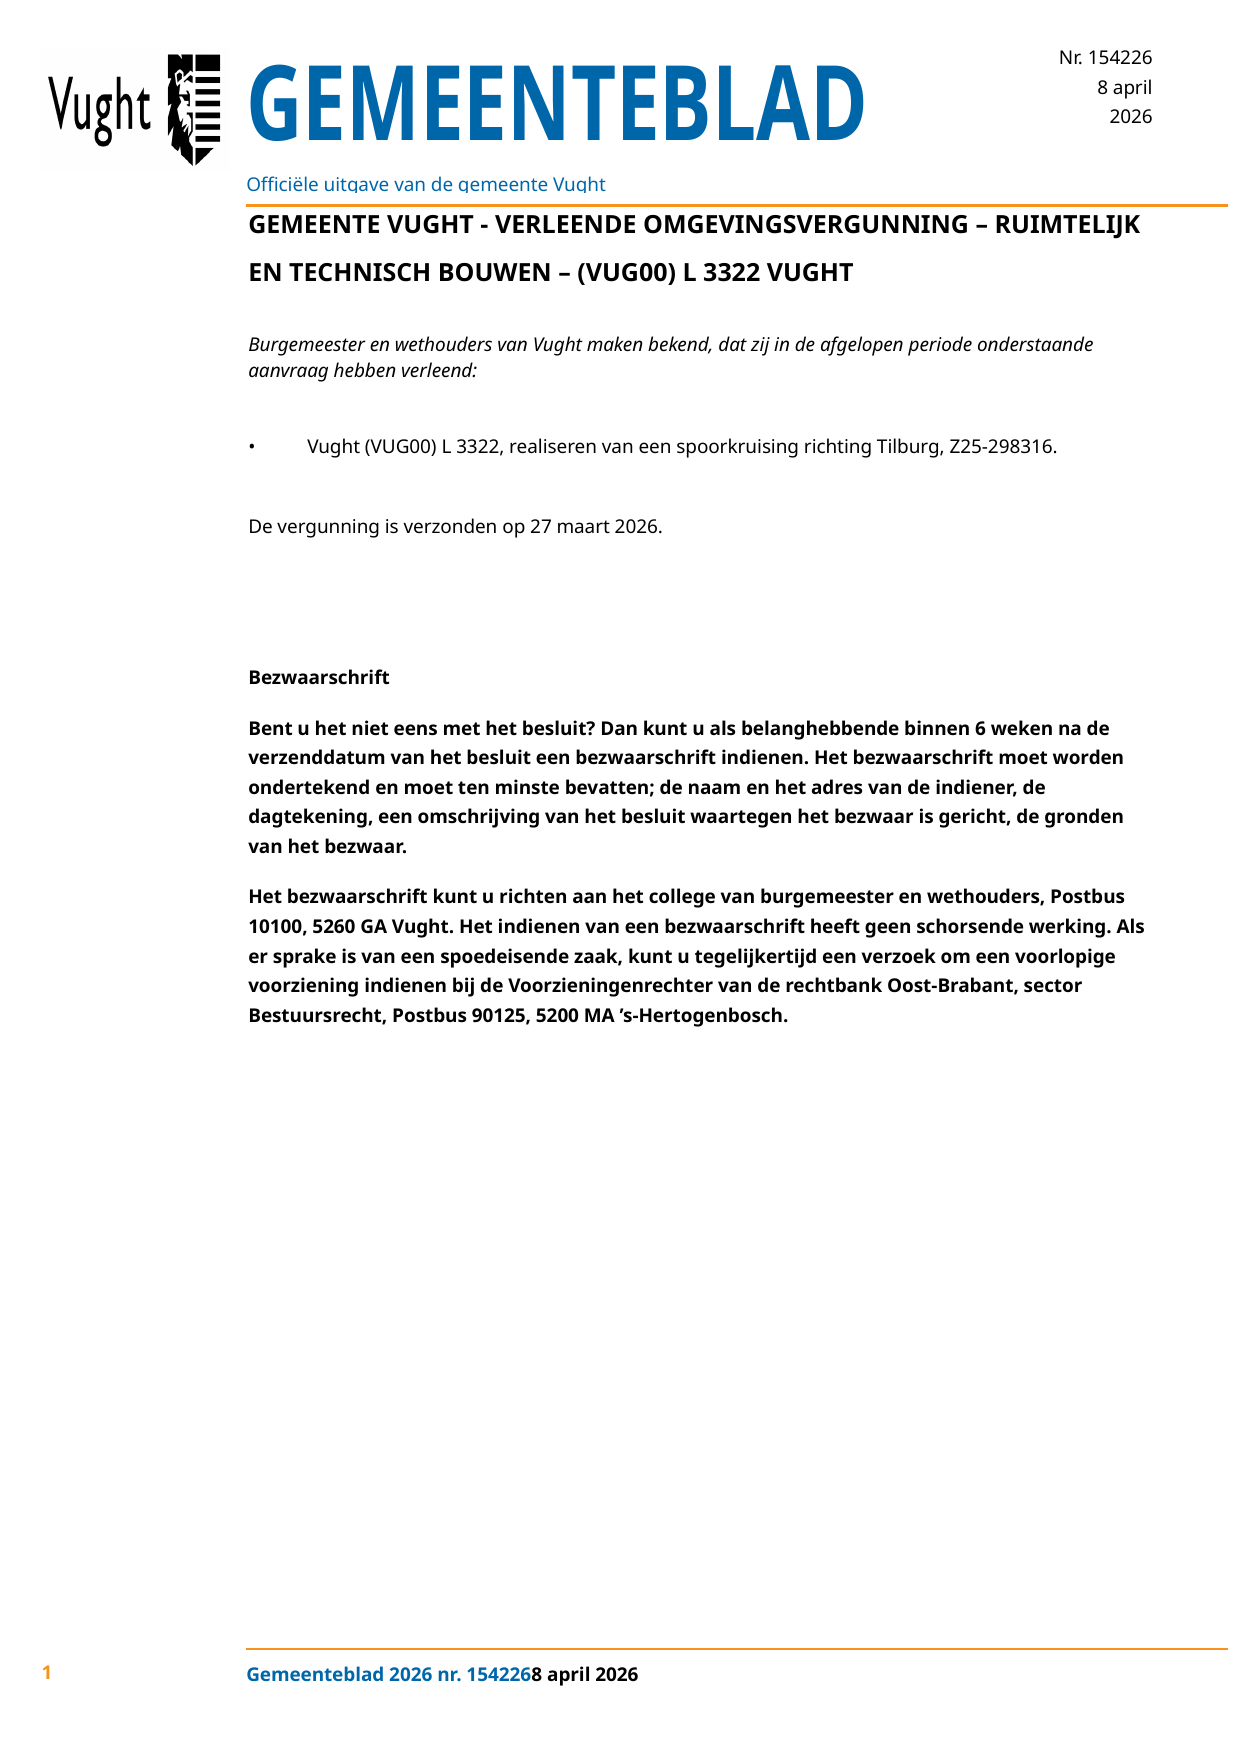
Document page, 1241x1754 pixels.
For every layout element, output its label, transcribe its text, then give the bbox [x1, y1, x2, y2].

text Bent u het niet eens met het besluit? Dan kunt u als belanghebbende binnen 6 weken na de verzenddatum van het besluit een bezwaarschrift indienen. Het bezwaarschrift moet worden ondertekend en moet ten minste bevatten; de naam en het adres van de indiener, de dagtekening, een omschrijving van het besluit waartegen het bezwaar is gericht, de gronden van het bezwaar. [248, 715, 1152, 859]
text Burgemeester en wethouders van Vught maken bekend, dat zij in de afgelopen periode onderstaande aanvraag hebben verleend: [248, 331, 1152, 383]
text Het bezwaarschrift kunt u richten aan het college van burgemeester en wethouders, Postbus 10100, 5260 GA Vught. Het indienen van een bezwaarschrift heeft geen schorsende werking. Als er sprake is van een spoedeisende zaak, kunt u tegelijkertijd een verzoek om een voorlopige voorziening indienen bij de Voorzieningenrechter van de rechtbank Oost-Brabant, sector Bestuursrecht, Postbus 90125, 5200 MA ’s-Hertogenbosch. [248, 884, 1152, 1028]
text De vergunning is verzonden op 27 maart 2026. [248, 513, 1152, 539]
text GEMEENTE VUGHT - VERLEENDE OMGEVINGSVERGUNNING – RUIMTELIJK EN TECHNISCH BOUWEN – (VUG00) L 3322 VUGHT [248, 207, 1152, 288]
list Vught (VUG00) L 3322, realiseren van een spoorkruising richting Tilburg, Z25-298316. [248, 433, 1152, 459]
picture [41, 47, 231, 172]
text Bezwaarschrift [248, 664, 1152, 690]
